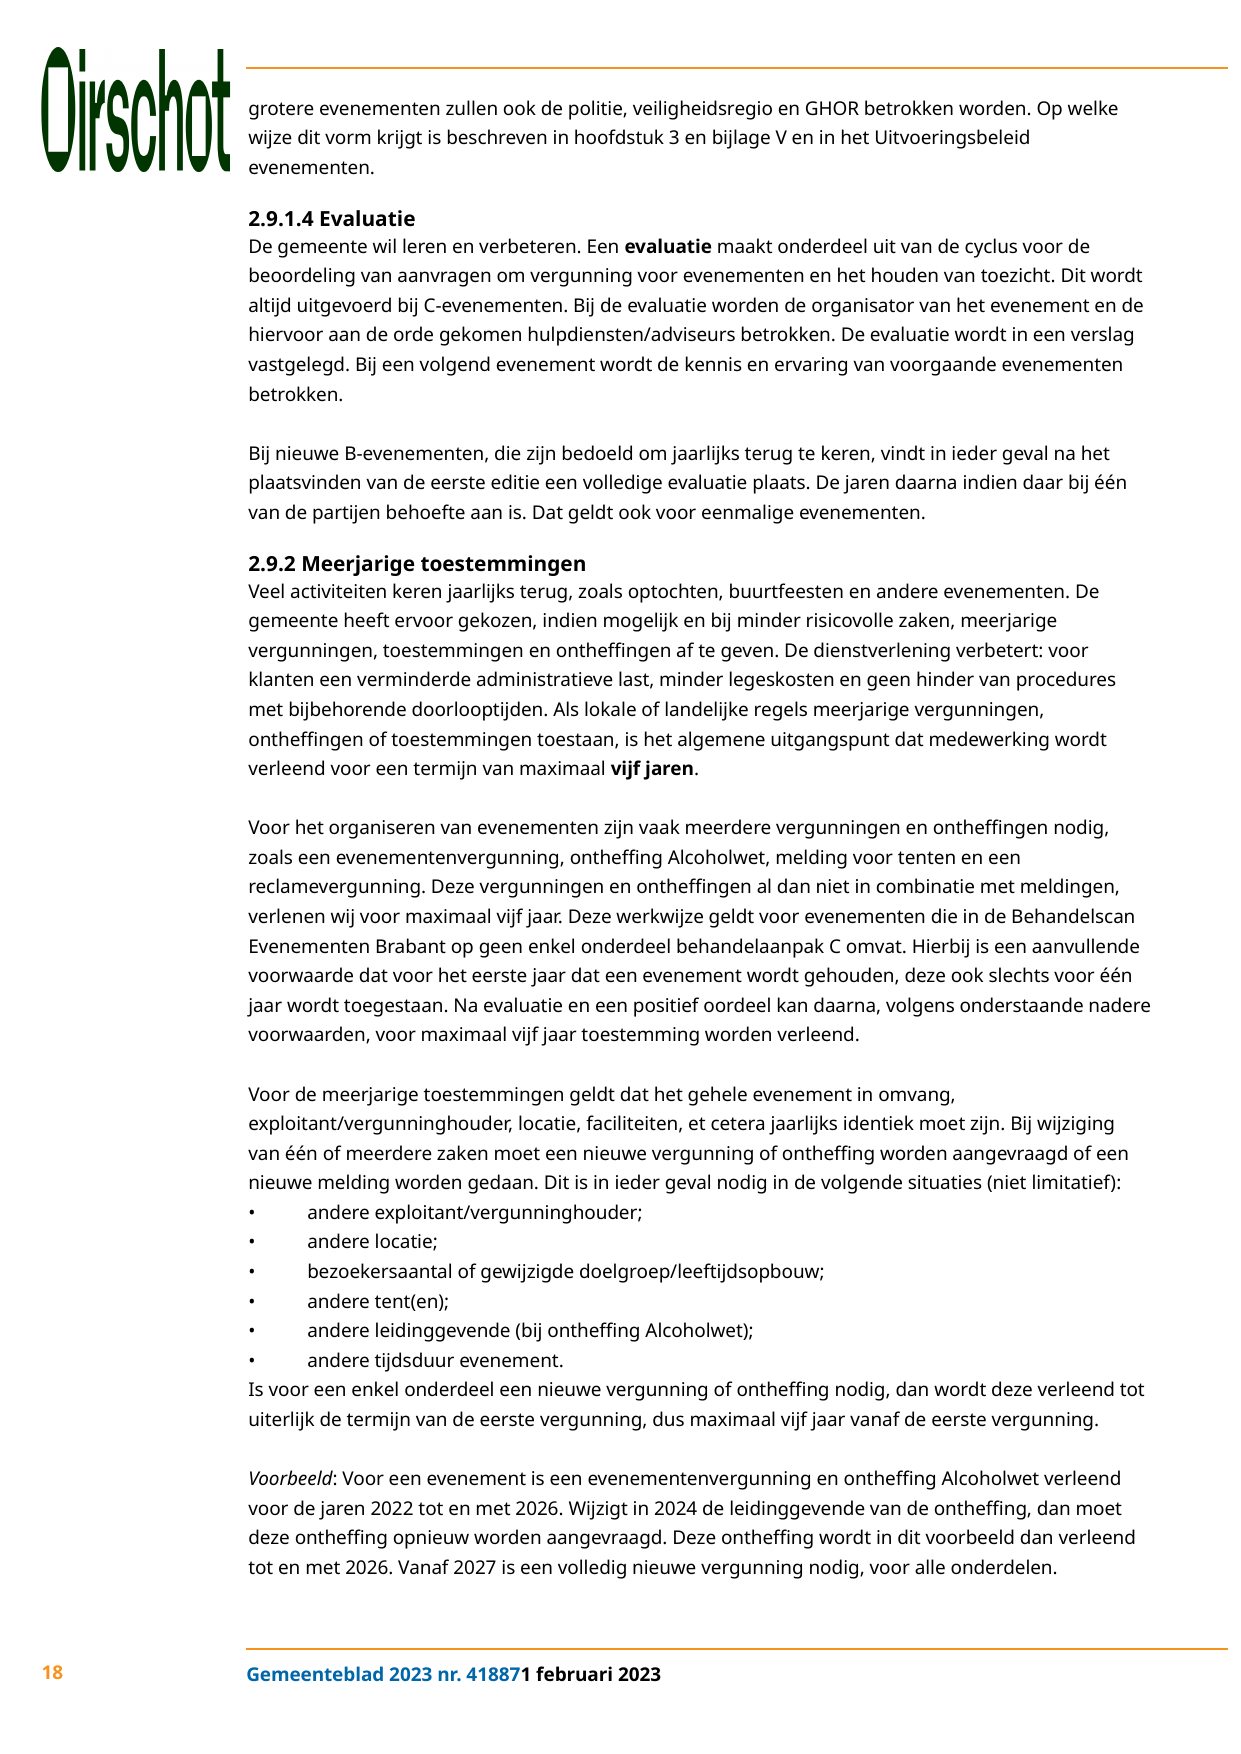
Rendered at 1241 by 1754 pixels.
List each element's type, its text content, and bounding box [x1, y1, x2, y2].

text Voor het organiseren van evenementen zijn vaak meerdere vergunningen en ontheffingen nodig, zoals een evenementenvergunning, ontheffing Alcoholwet, melding voor tenten en een reclamevergunning. Deze vergunningen en ontheffingen al dan niet in combinatie met meldingen, verlenen wij voor maximaal vijf jaar. Deze werkwijze geldt voor evenementen die in de Behandelscan Evenementen Brabant op geen enkel onderdeel behandelaanpak C omvat. Hierbij is een aanvullende voorwaarde dat voor het eerste jaar dat een evenement wordt gehouden, deze ook slechts voor één jaar wordt toegestaan. Na evaluatie en een positief oordeel kan daarna, volgens onderstaande nadere voorwaarden, voor maximaal vijf jaar toestemming worden verleend. [248, 814, 1152, 1047]
text Voorbeeld: Voor een evenement is een evenementenvergunning en ontheffing Alcoholwet verleend voor de jaren 2022 tot en met 2026. Wijzigt in 2024 de leidinggevende van de ontheffing, dan moet deze ontheffing opnieuw worden aangevraagd. Deze ontheffing wordt in dit voorbeeld dan verleend tot en met 2026. Vanaf 2027 is een volledig nieuwe vergunning nodig, voor alle onderdelen. [248, 1465, 1152, 1580]
list andere tijdsduur evenement. [248, 1347, 1152, 1373]
text Bij nieuwe B-evenementen, die zijn bedoeld om jaarlijks terug te keren, vindt in ieder geval na het plaatsvinden van de eerste editie een volledige evaluatie plaats. De jaren daarna indien daar bij één van de partijen behoefte aan is. Dat geldt ook voor eenmalige evenementen. [248, 440, 1152, 525]
text 2.9.2 Meerjarige toestemmingen [248, 549, 1152, 578]
list andere locatie; [248, 1229, 1152, 1254]
list andere tent(en); [248, 1288, 1152, 1314]
text Is voor een enkel onderdeel een nieuwe vergunning of ontheffing nodig, dan wordt deze verleend tot uiterlijk de termijn van de eerste vergunning, dus maximaal vijf jaar vanaf de eerste vergunning. [248, 1377, 1152, 1432]
text De gemeente wil leren en verbeteren. Een evaluatie maakt onderdeel uit van de cyclus voor de beoordeling van aanvragen om vergunning voor evenementen en het houden van toezicht. Dit wordt altijd uitgevoerd bij C-evenementen. Bij de evaluatie worden de organisator van het evenement en de hiervoor aan de orde gekomen hulpdiensten/adviseurs betrokken. De evaluatie wordt in een verslag vastgelegd. Bij een volgend evenement wordt de kennis en ervaring van voorgaande evenementen betrokken. [248, 233, 1152, 406]
picture [41, 47, 231, 172]
text Voor de meerjarige toestemmingen geldt dat het gehele evenement in omvang, exploitant/vergunninghouder, locatie, faciliteiten, et cetera jaarlijks identiek moet zijn. Bij wijziging van één of meerdere zaken moet een nieuwe vergunning of ontheffing worden aangevraagd of een nieuwe melding worden gedaan. Dit is in ieder geval nodig in de volgende situaties (niet limitatief): [248, 1081, 1152, 1195]
text Veel activiteiten keren jaarlijks terug, zoals optochten, buurtfeesten en andere evenementen. De gemeente heeft ervoor gekozen, indien mogelijk en bij minder risicovolle zaken, meerjarige vergunningen, toestemmingen en ontheffingen af te geven. De dienstverlening verbetert: voor klanten een verminderde administratieve last, minder legeskosten en geen hinder van procedures met bijbehorende doorlooptijden. Als lokale of landelijke regels meerjarige vergunningen, ontheffingen of toestemmingen toestaan, is het algemene uitgangspunt dat medewerking wordt verleend voor een termijn van maximaal vijf jaren. [248, 578, 1152, 781]
list bezoekersaantal of gewijzigde doelgroep/leeftijdsopbouw; [248, 1258, 1152, 1284]
list andere exploitant/vergunninghouder; [248, 1199, 1152, 1225]
text 2.9.1.4 Evaluatie [248, 204, 1152, 233]
list andere leidinggevende (bij ontheffing Alcoholwet); [248, 1317, 1152, 1343]
text grotere evenementen zullen ook de politie, veiligheidsregio en GHOR betrokken worden. Op welke wijze dit vorm krijgt is beschreven in hoofdstuk 3 en bijlage V en in het Uitvoeringsbeleid evenementen. [248, 95, 1152, 180]
